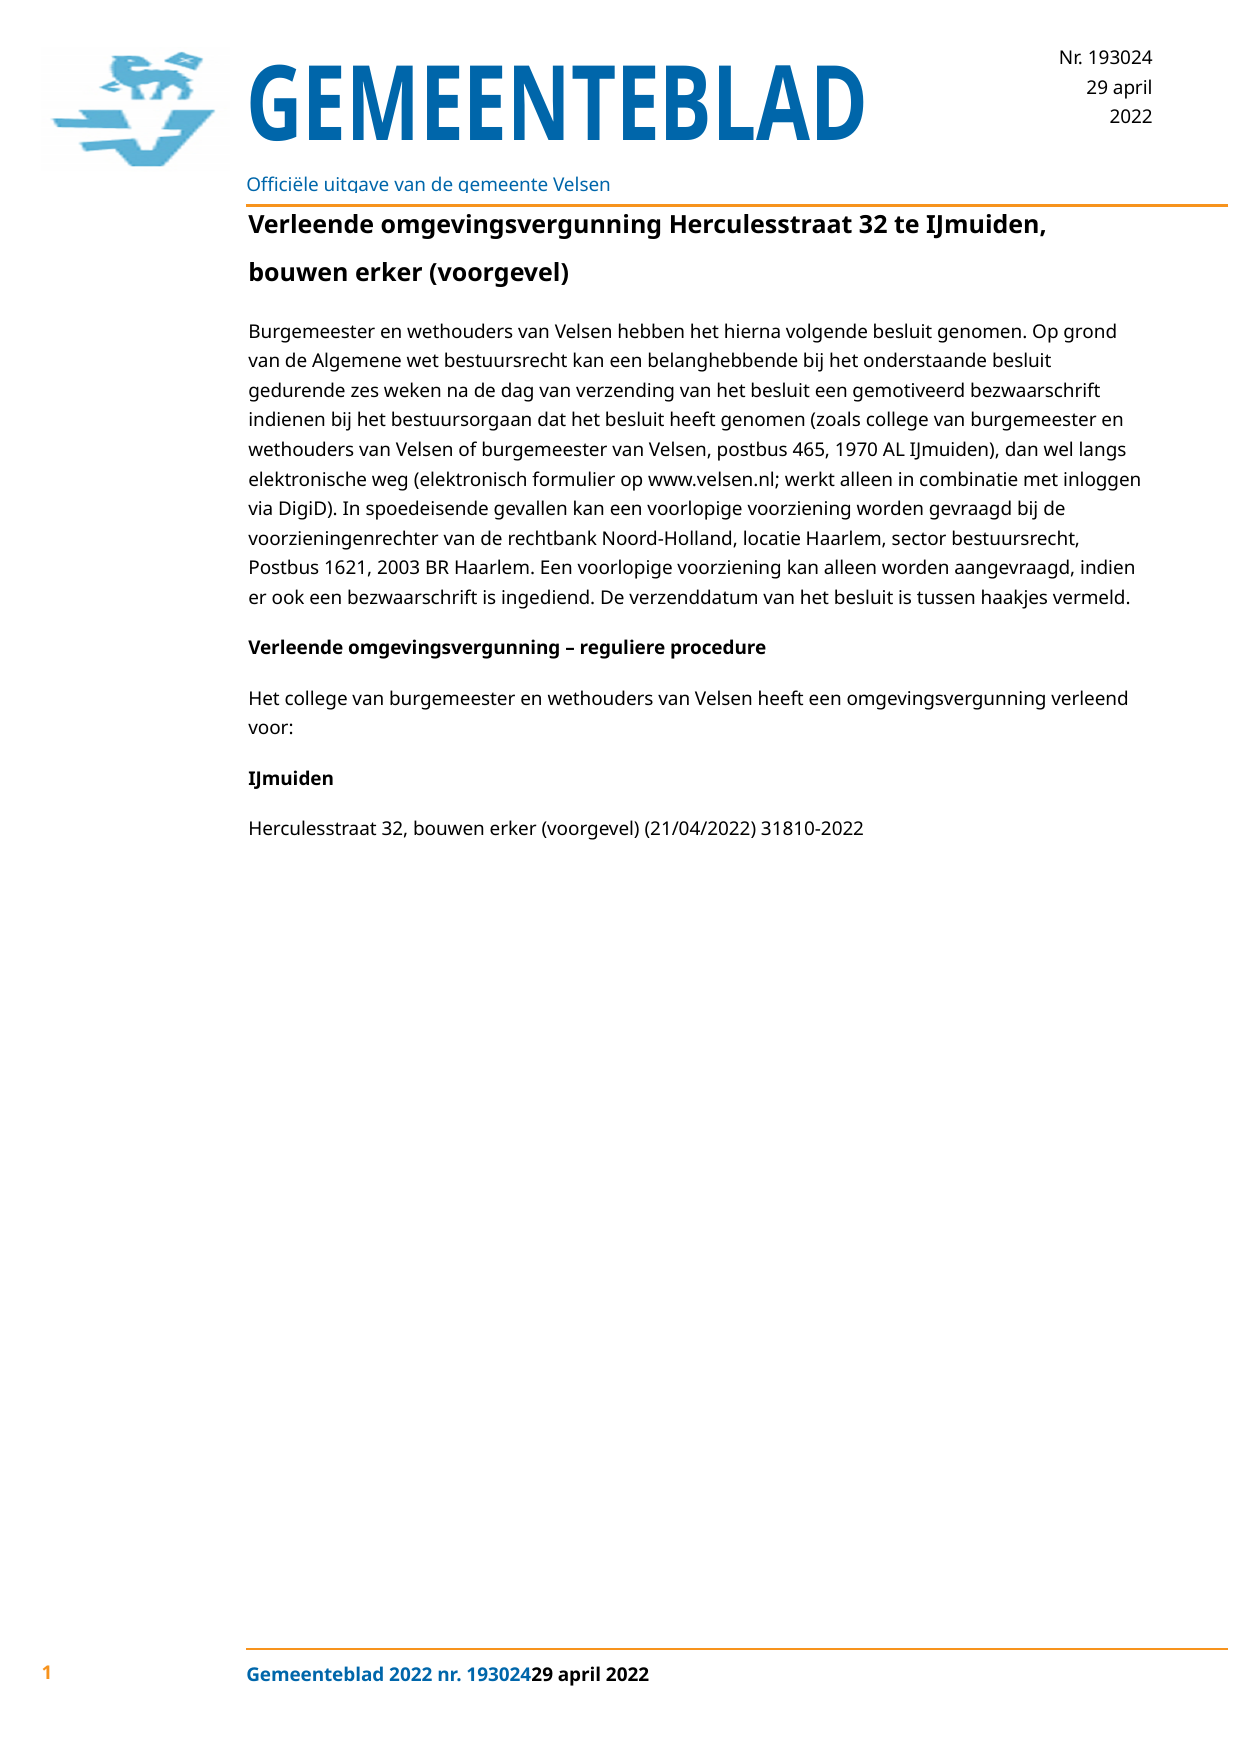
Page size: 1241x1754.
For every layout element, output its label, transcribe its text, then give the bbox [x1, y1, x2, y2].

text Verleende omgevingsvergunning – reguliere procedure [248, 634, 1152, 660]
text Burgemeester en wethouders van Velsen hebben het hierna volgende besluit genomen. Op grond van de Algemene wet bestuursrecht kan een belanghebbende bij het onderstaande besluit gedurende zes weken na de dag van verzending van het besluit een gemotiveerd bezwaarschrift indienen bij het bestuursorgaan dat het besluit heeft genomen (zoals college van burgemeester en wethouders van Velsen of burgemeester van Velsen, postbus 465, 1970 AL IJmuiden), dan wel langs elektronische weg (elektronisch formulier op www.velsen.nl; werkt alleen in combinatie met inloggen via DigiD). In spoedeisende gevallen kan een voorlopige voorziening worden gevraagd bij de voorzieningenrechter van de rechtbank Noord-Holland, locatie Haarlem, sector bestuursrecht, Postbus 1621, 2003 BR Haarlem. Een voorlopige voorziening kan alleen worden aangevraagd, indien er ook een bezwaarschrift is ingediend. De verzenddatum van het besluit is tussen haakjes vermeld. [248, 318, 1152, 610]
text Verleende omgevingsvergunning Herculesstraat 32 te IJmuiden, bouwen erker (voorgevel) [248, 207, 1152, 288]
text Het college van burgemeester en wethouders van Velsen heeft een omgevingsvergunning verleend voor: [248, 685, 1152, 740]
text Herculesstraat 32, bouwen erker (voorgevel) (21/04/2022) 31810-2022 [248, 815, 1152, 841]
text IJmuiden [248, 765, 1152, 791]
picture [41, 47, 231, 172]
